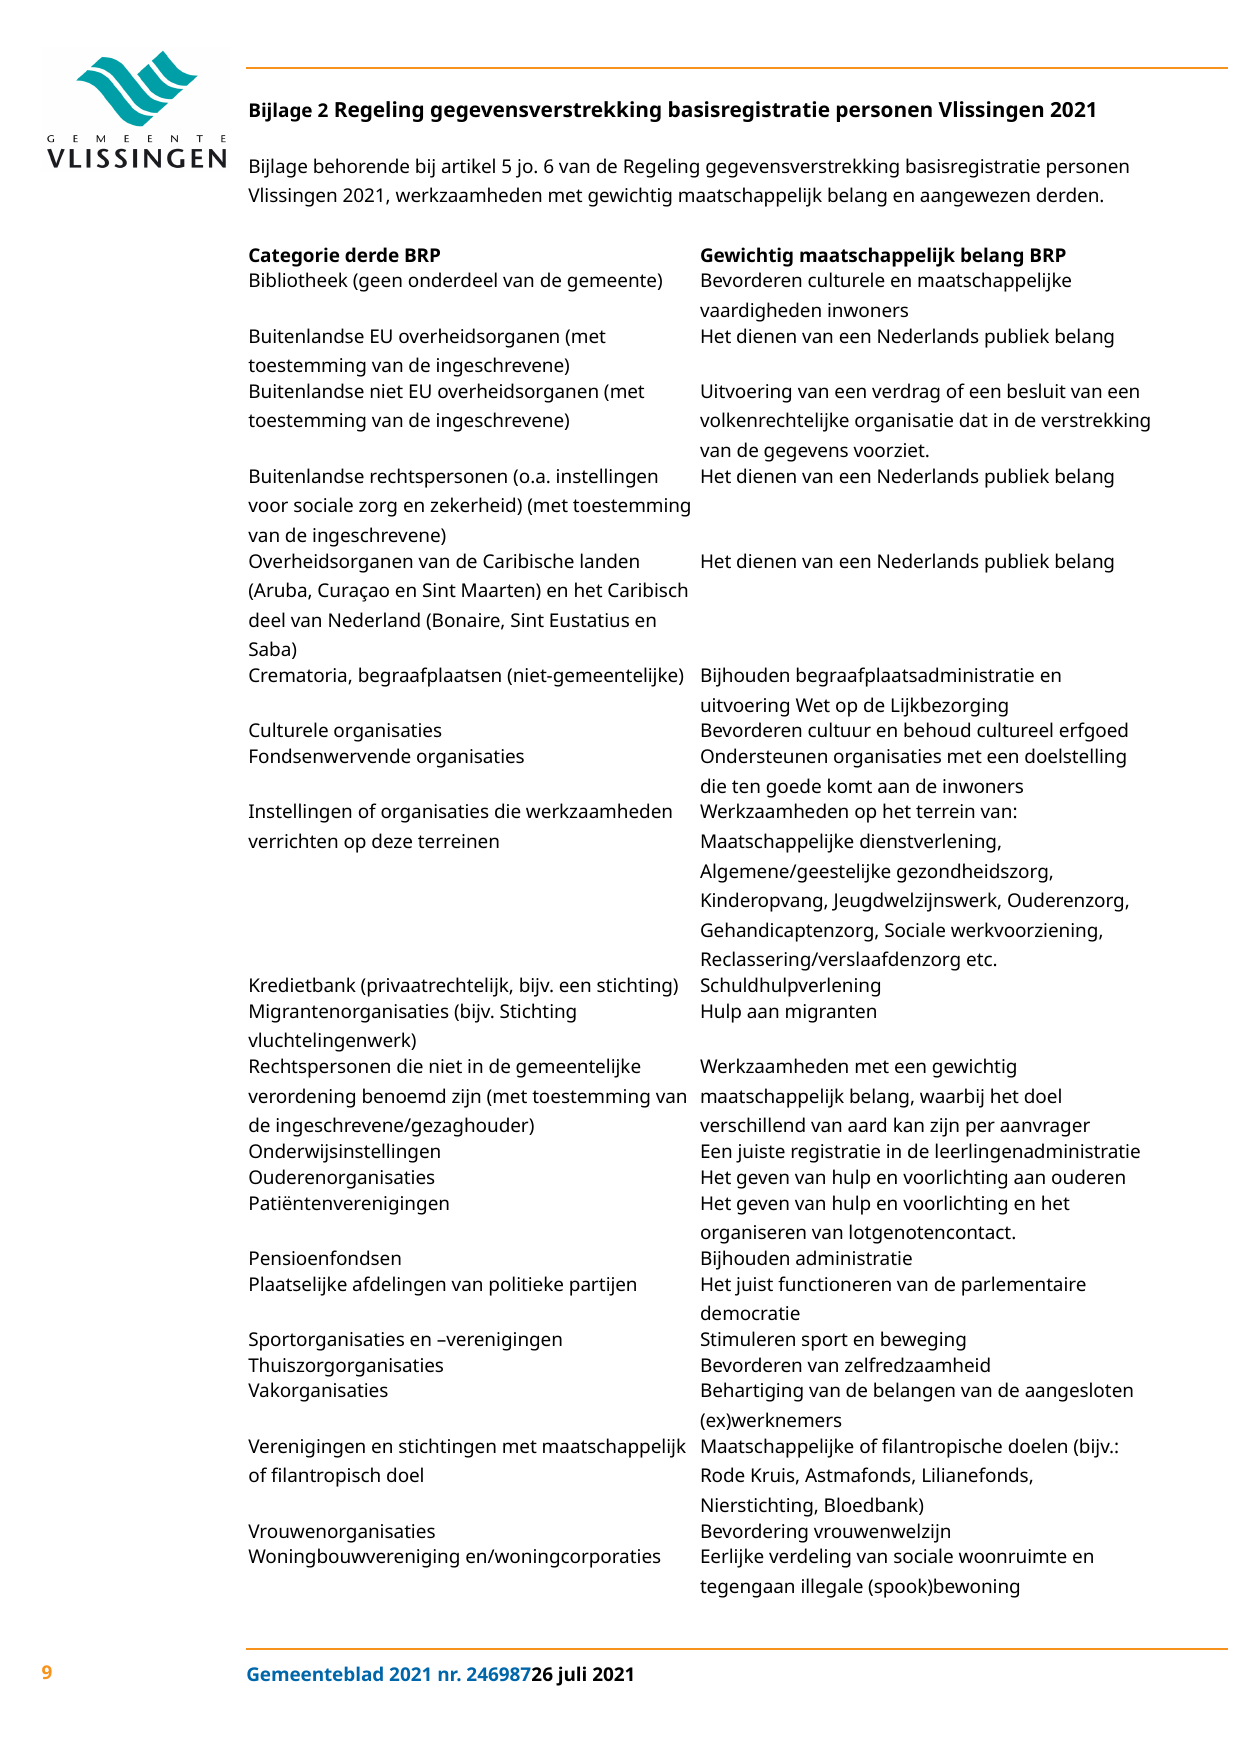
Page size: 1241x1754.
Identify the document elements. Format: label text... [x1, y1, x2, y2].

text Bijlage behorende bij artikel 5 jo. 6 van de Regeling gegevensverstrekking basisregistratie personen Vlissingen 2021, werkzaamheden met gewichtig maatschappelijk belang en aangewezen derden. [248, 153, 1152, 208]
table_cell Sportorganisaties en –verenigingen [248, 1326, 700, 1352]
table_cell Uitvoering van een verdrag of een besluit van een volkenrechtelijke organisatie dat in de verstrekking van de gegevens voorziet. [700, 378, 1152, 463]
table_cell Overheidsorganen van de Caribische landen (Aruba, Curaçao en Sint Maarten) en het Caribisch deel van Nederland (Bonaire, Sint Eustatius en Saba) [248, 548, 700, 662]
table_cell Vrouwenorganisaties [248, 1518, 700, 1543]
table_cell Bevorderen van zelfredzaamheid [700, 1352, 1152, 1378]
table_cell Instellingen of organisaties die werkzaamheden verrichten op deze terreinen [248, 799, 700, 972]
table_cell Een juiste registratie in de leerlingenadministratie [700, 1138, 1152, 1164]
table_cell Hulp aan migranten [700, 998, 1152, 1053]
table_cell Buitenlandse EU overheidsorganen (met toestemming van de ingeschrevene) [248, 323, 700, 378]
table_cell Verenigingen en stichtingen met maatschappelijk of filantropisch doel [248, 1433, 700, 1518]
table_cell Werkzaamheden op het terrein van: Maatschappelijke dienstverlening, Algemene/geestelijke gezondheidszorg, Kinderopvang, Jeugdwelzijnswerk, Ouderenzorg, Gehandicaptenzorg, Sociale werkvoorziening, Reclassering/verslaafdenzorg etc. [700, 799, 1152, 972]
table_cell Werkzaamheden met een gewichtig maatschappelijk belang, waarbij het doel verschillend van aard kan zijn per aanvrager [700, 1054, 1152, 1138]
table_cell Buitenlandse rechtspersonen (o.a. instellingen voor sociale zorg en zekerheid) (met toestemming van de ingeschrevene) [248, 463, 700, 548]
table_cell Patiëntenverenigingen [248, 1190, 700, 1245]
table_cell Het geven van hulp en voorlichting aan ouderen [700, 1164, 1152, 1190]
text Bijlage 2 Regeling gegevensverstrekking basisregistratie personen Vlissingen 2021 [248, 95, 1152, 123]
table_cell Ondersteunen organisaties met een doelstelling die ten goede komt aan de inwoners [700, 744, 1152, 799]
table_cell Kredietbank (privaatrechtelijk, bijv. een stichting) [248, 973, 700, 998]
table_cell Woningbouwvereniging en/woningcorporaties [248, 1544, 700, 1599]
table_cell Fondsenwervende organisaties [248, 744, 700, 799]
table_cell Behartiging van de belangen van de aangesloten (ex)werknemers [700, 1378, 1152, 1433]
table_cell Pensioenfondsen [248, 1245, 700, 1271]
table_cell Culturele organisaties [248, 718, 700, 743]
table_cell Bibliotheek (geen onderdeel van de gemeente) [248, 268, 700, 323]
table_header Gewichtig maatschappelijk belang BRP [700, 242, 1152, 267]
table_cell Bijhouden begraafplaatsadministratie en uitvoering Wet op de Lijkbezorging [700, 663, 1152, 718]
table_cell Migrantenorganisaties (bijv. Stichting vluchtelingenwerk) [248, 998, 700, 1053]
table_cell Maatschappelijke of filantropische doelen (bijv.: Rode Kruis, Astmafonds, Lilianefonds, Nierstichting, Bloedbank) [700, 1433, 1152, 1518]
table_cell Buitenlandse niet EU overheidsorganen (met toestemming van de ingeschrevene) [248, 378, 700, 463]
table_cell Bevordering vrouwenwelzijn [700, 1518, 1152, 1543]
table_cell Bevorderen cultuur en behoud cultureel erfgoed [700, 718, 1152, 743]
table_cell Bevorderen culturele en maatschappelijke vaardigheden inwoners [700, 268, 1152, 323]
table_cell Plaatselijke afdelingen van politieke partijen [248, 1271, 700, 1326]
table_cell Bijhouden administratie [700, 1245, 1152, 1271]
table_cell Vakorganisaties [248, 1378, 700, 1433]
table_cell Het dienen van een Nederlands publiek belang [700, 463, 1152, 548]
table_cell Eerlijke verdeling van sociale woonruimte en tegengaan illegale (spook)bewoning [700, 1544, 1152, 1599]
table_cell Het dienen van een Nederlands publiek belang [700, 548, 1152, 662]
table_cell Thuiszorgorganisaties [248, 1352, 700, 1378]
table_cell Ouderenorganisaties [248, 1164, 700, 1190]
table_cell Stimuleren sport en beweging [700, 1326, 1152, 1352]
table_cell Het juist functioneren van de parlementaire democratie [700, 1271, 1152, 1326]
table_cell Schuldhulpverlening [700, 973, 1152, 998]
table_cell Onderwijsinstellingen [248, 1138, 700, 1164]
table_cell Rechtspersonen die niet in de gemeentelijke verordening benoemd zijn (met toestemming van de ingeschrevene/gezaghouder) [248, 1054, 700, 1138]
table_cell Crematoria, begraafplaatsen (niet-gemeentelijke) [248, 663, 700, 718]
picture [41, 47, 231, 172]
table_cell Het dienen van een Nederlands publiek belang [700, 323, 1152, 378]
table_cell Het geven van hulp en voorlichting en het organiseren van lotgenotencontact. [700, 1190, 1152, 1245]
table_header Categorie derde BRP [248, 242, 700, 267]
